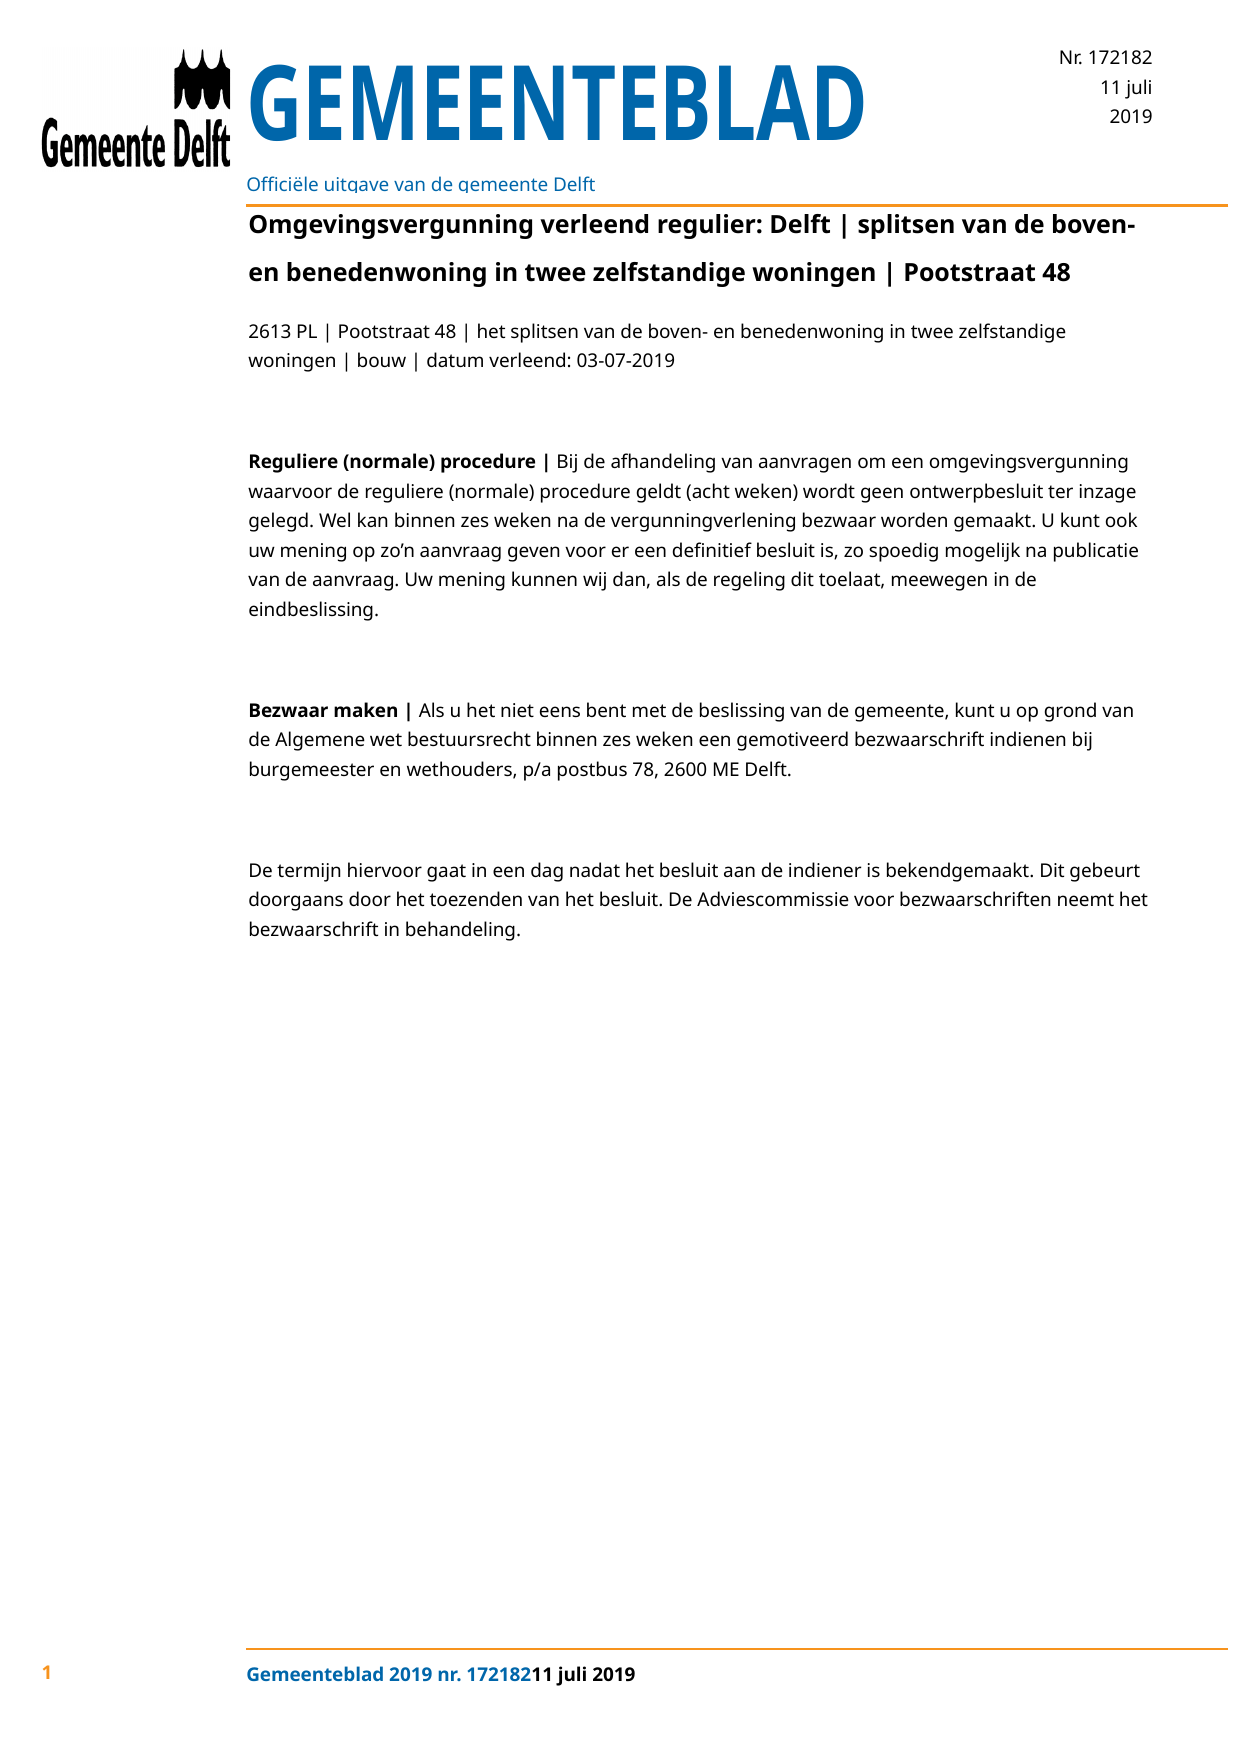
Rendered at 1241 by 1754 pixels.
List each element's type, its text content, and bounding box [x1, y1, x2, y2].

picture [41, 47, 231, 172]
text De termijn hiervoor gaat in een dag nadat het besluit aan de indiener is bekendgemaakt. Dit gebeurt doorgaans door het toezenden van het besluit. De Adviescommissie voor bezwaarschriften neemt het bezwaarschrift in behandeling. [248, 857, 1152, 942]
text Omgevingsvergunning verleend regulier: Delft | splitsen van de boven- en benedenwoning in twee zelfstandige woningen | Pootstraat 48 [248, 207, 1152, 288]
text 2613 PL | Pootstraat 48 | het splitsen van de boven- en benedenwoning in twee zelfstandige woningen | bouw | datum verleend: 03-07-2019 [248, 318, 1152, 373]
text Bezwaar maken | Als u het niet eens bent met de beslissing van de gemeente, kunt u op grond van de Algemene wet bestuursrecht binnen zes weken een gemotiveerd bezwaarschrift indienen bij burgemeester en wethouders, p/a postbus 78, 2600 ME Delft. [248, 697, 1152, 782]
text Reguliere (normale) procedure | Bij de afhandeling van aanvragen om een omgevingsvergunning waarvoor de reguliere (normale) procedure geldt (acht weken) wordt geen ontwerpbesluit ter inzage gelegd. Wel kan binnen zes weken na de vergunningverlening bezwaar worden gemaakt. U kunt ook uw mening op zo’n aanvraag geven voor er een definitief besluit is, zo spoedig mogelijk na publicatie van de aanvraag. Uw mening kunnen wij dan, als de regeling dit toelaat, meewegen in de eindbeslissing. [248, 448, 1152, 622]
